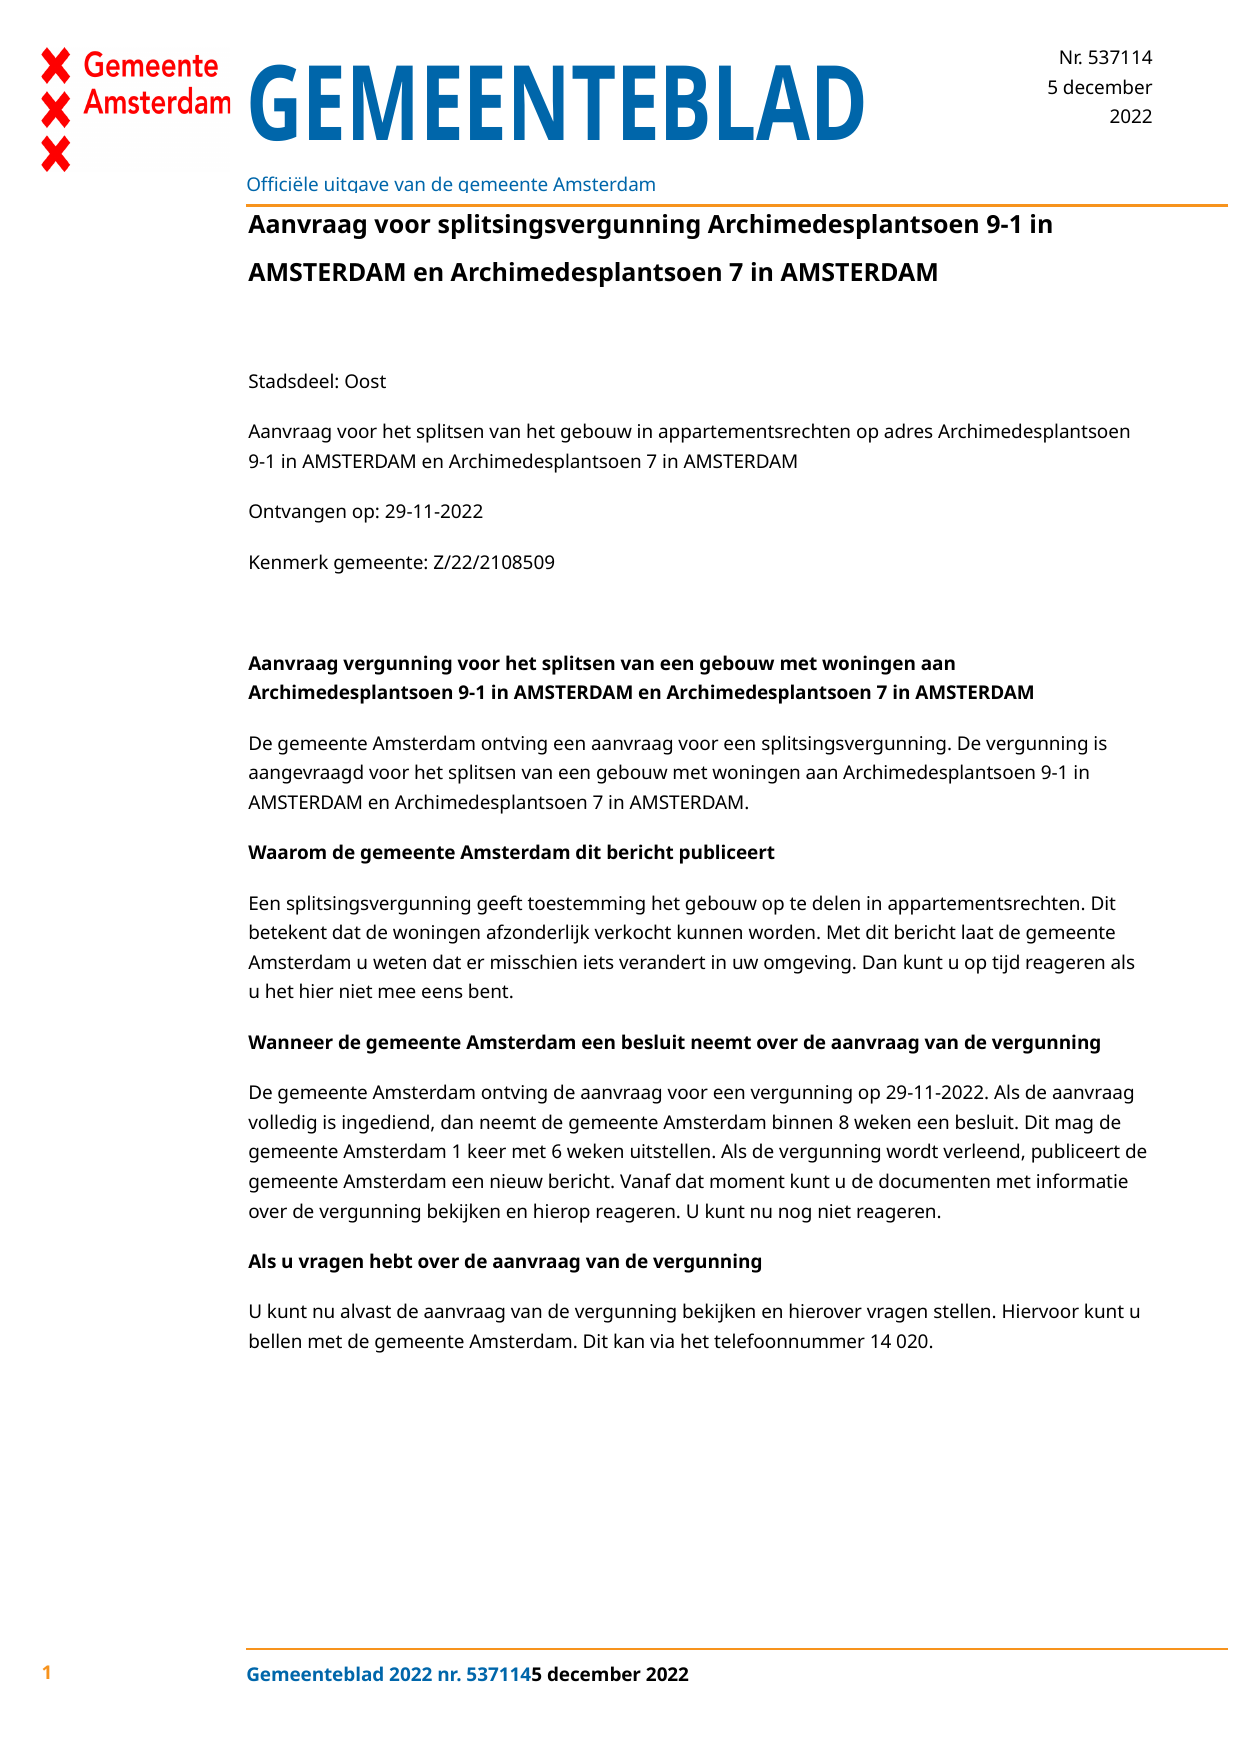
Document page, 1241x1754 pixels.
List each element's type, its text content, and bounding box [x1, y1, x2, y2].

text Als u vragen hebt over de aanvraag van de vergunning [248, 1248, 1152, 1274]
text Wanneer de gemeente Amsterdam een besluit neemt over de aanvraag van de vergunning [248, 1029, 1152, 1055]
text Ontvangen op: 29-11-2022 [248, 499, 1152, 524]
text Aanvraag vergunning voor het splitsen van een gebouw met woningen aan Archimedesplantsoen 9-1 in AMSTERDAM en Archimedesplantsoen 7 in AMSTERDAM [248, 650, 1152, 705]
text De gemeente Amsterdam ontving een aanvraag voor een splitsingsvergunning. De vergunning is aangevraagd voor het splitsen van een gebouw met woningen aan Archimedesplantsoen 9-1 in AMSTERDAM en Archimedesplantsoen 7 in AMSTERDAM. [248, 730, 1152, 815]
text Aanvraag voor splitsingsvergunning Archimedesplantsoen 9-1 in AMSTERDAM en Archimedesplantsoen 7 in AMSTERDAM [248, 207, 1152, 288]
text Aanvraag voor het splitsen van het gebouw in appartementsrechten op adres Archimedesplantsoen 9-1 in AMSTERDAM en Archimedesplantsoen 7 in AMSTERDAM [248, 419, 1152, 474]
text Stadsdeel: Oost [248, 368, 1152, 394]
text Een splitsingsvergunning geeft toestemming het gebouw op te delen in appartementsrechten. Dit betekent dat de woningen afzonderlijk verkocht kunnen worden. Met dit bericht laat de gemeente Amsterdam u weten dat er misschien iets verandert in uw omgeving. Dan kunt u op tijd reageren als u het hier niet mee eens bent. [248, 890, 1152, 1004]
text U kunt nu alvast de aanvraag van de vergunning bekijken en hierover vragen stellen. Hiervoor kunt u bellen met de gemeente Amsterdam. Dit kan via het telefoonnummer 14 020. [248, 1299, 1152, 1354]
text Waarom de gemeente Amsterdam dit bericht publiceert [248, 839, 1152, 865]
picture [41, 47, 231, 172]
text De gemeente Amsterdam ontving de aanvraag voor een vergunning op 29-11-2022. Als de aanvraag volledig is ingediend, dan neemt de gemeente Amsterdam binnen 8 weken een besluit. Dit mag de gemeente Amsterdam 1 keer met 6 weken uitstellen. Als de vergunning wordt verleend, publiceert de gemeente Amsterdam een nieuw bericht. Vanaf dat moment kunt u de documenten met informatie over de vergunning bekijken en hierop reageren. U kunt nu nog niet reageren. [248, 1079, 1152, 1224]
text Kenmerk gemeente: Z/22/2108509 [248, 549, 1152, 575]
